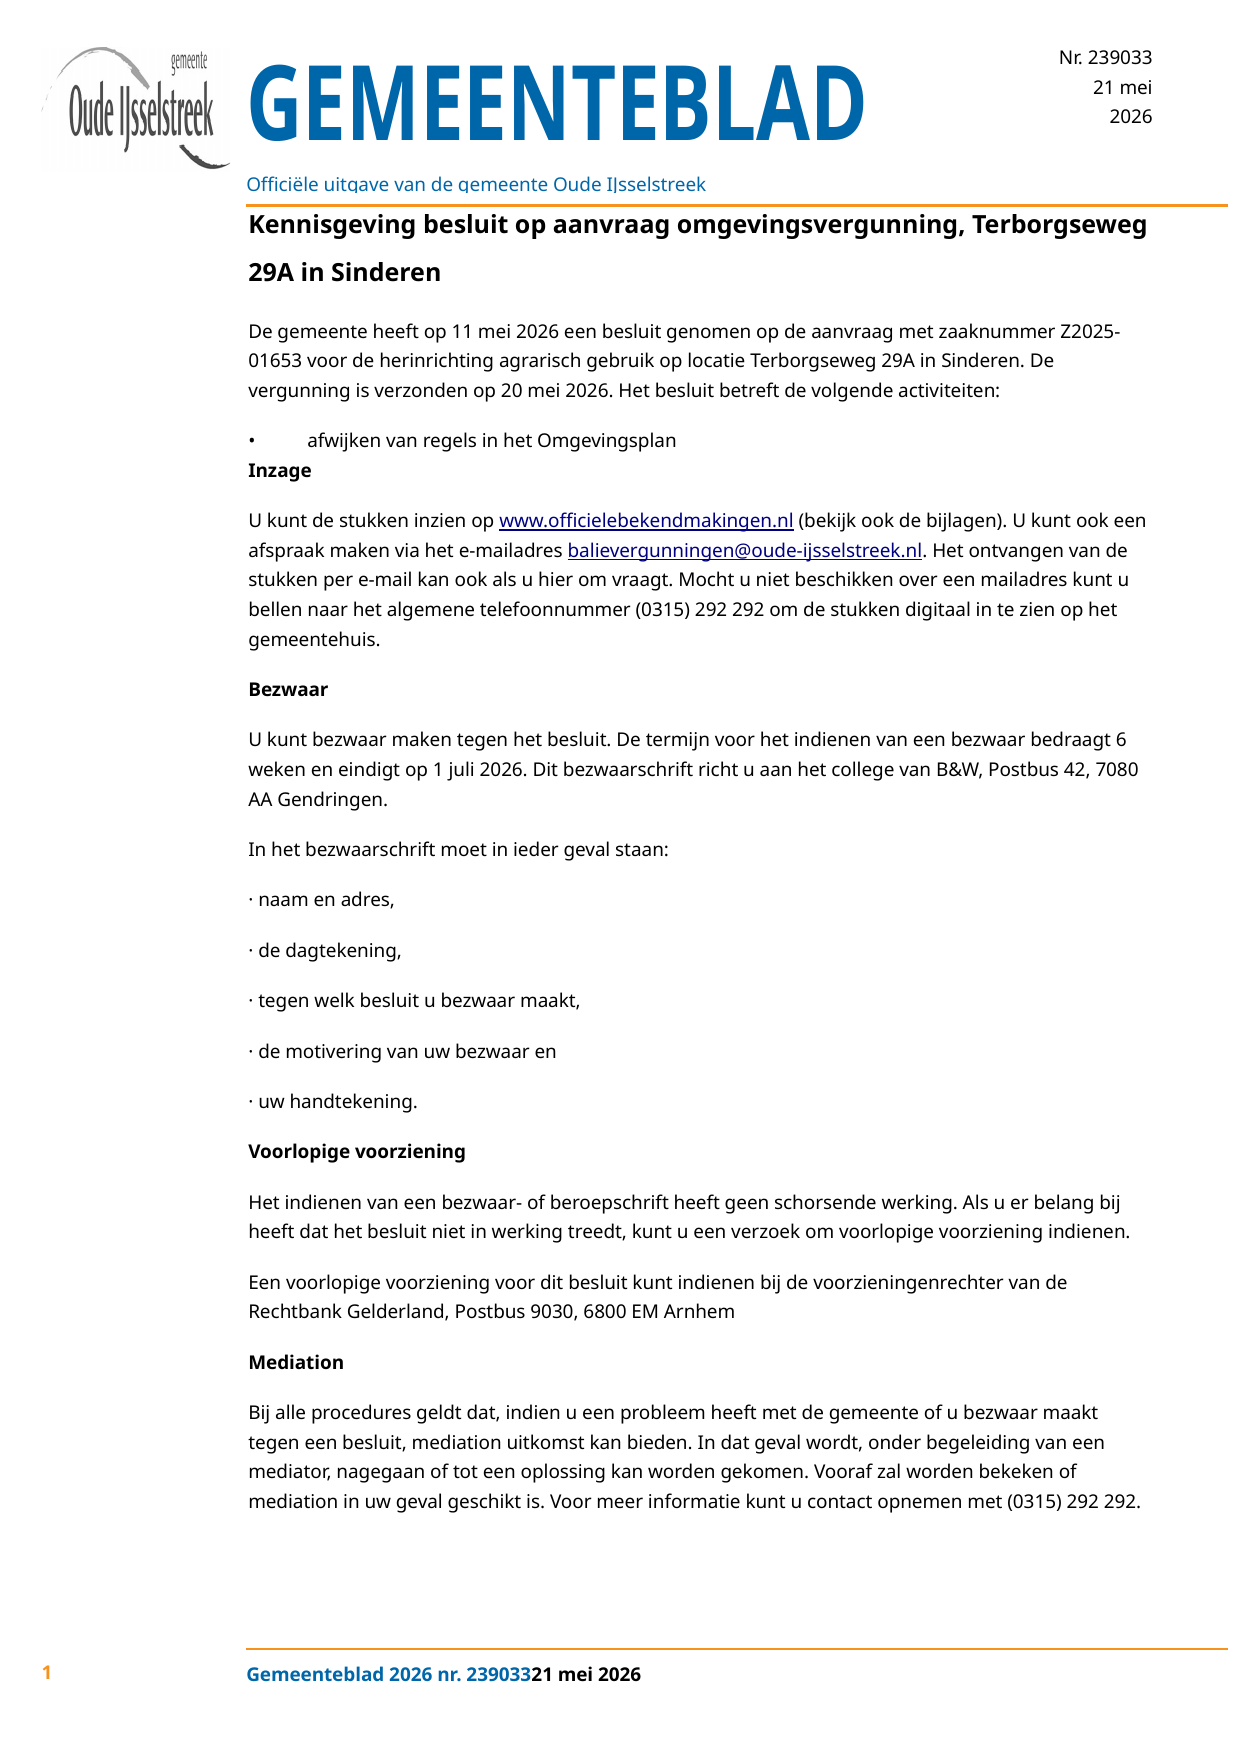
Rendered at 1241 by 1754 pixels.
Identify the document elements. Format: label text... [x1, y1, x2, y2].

list afwijken van regels in het Omgevingsplan [248, 427, 1152, 453]
text Voorlopige voorziening [248, 1139, 1152, 1164]
text · tegen welk besluit u bezwaar maakt, [248, 987, 1152, 1013]
text In het bezwaarschrift moet in ieder geval staan: [248, 836, 1152, 862]
text Mediation [248, 1349, 1152, 1375]
text · de motivering van uw bezwaar en [248, 1038, 1152, 1064]
text · uw handtekening. [248, 1088, 1152, 1114]
text · naam en adres, [248, 887, 1152, 912]
text Bij alle procedures geldt dat, indien u een probleem heeft met de gemeente of u bezwaar maakt tegen een besluit, mediation uitkomst kan bieden. In dat geval wordt, onder begeleiding van een mediator, nagegaan of tot een oplossing kan worden gekomen. Vooraf zal worden bekeken of mediation in uw geval geschikt is. Voor meer informatie kunt u contact opnemen met (0315) 292 292. [248, 1399, 1152, 1514]
text Kennisgeving besluit op aanvraag omgevingsvergunning, Terborgseweg 29A in Sinderen [248, 207, 1152, 288]
text De gemeente heeft op 11 mei 2026 een besluit genomen op de aanvraag met zaaknummer Z2025-01653 voor de herinrichting agrarisch gebruik op locatie Terborgseweg 29A in Sinderen. De vergunning is verzonden op 20 mei 2026. Het besluit betreft de volgende activiteiten: [248, 318, 1152, 403]
picture [41, 47, 231, 172]
text U kunt de stukken inzien op www.officielebekendmakingen.nl (bekijk ook de bijlagen). U kunt ook een afspraak maken via het e-mailadres balievergunningen@oude-ijsselstreek.nl. Het ontvangen van de stukken per e-mail kan ook als u hier om vraagt. Mocht u niet beschikken over een mailadres kunt u bellen naar het algemene telefoonnummer (0315) 292 292 om de stukken digitaal in te zien op het gemeentehuis. [248, 507, 1152, 652]
text Inzage [248, 457, 1152, 483]
text Het indienen van een bezwaar- of beroepschrift heeft geen schorsende werking. Als u er belang bij heeft dat het besluit niet in werking treedt, kunt u een verzoek om voorlopige voorziening indienen. [248, 1189, 1152, 1244]
text Een voorlopige voorziening voor dit besluit kunt indienen bij de voorzieningenrechter van de Rechtbank Gelderland, Postbus 9030, 6800 EM Arnhem [248, 1269, 1152, 1324]
text · de dagtekening, [248, 937, 1152, 963]
text Bezwaar [248, 676, 1152, 702]
text U kunt bezwaar maken tegen het besluit. De termijn voor het indienen van een bezwaar bedraagt 6 weken en eindigt op 1 juli 2026. Dit bezwaarschrift richt u aan het college van B&W, Postbus 42, 7080 AA Gendringen. [248, 727, 1152, 812]
